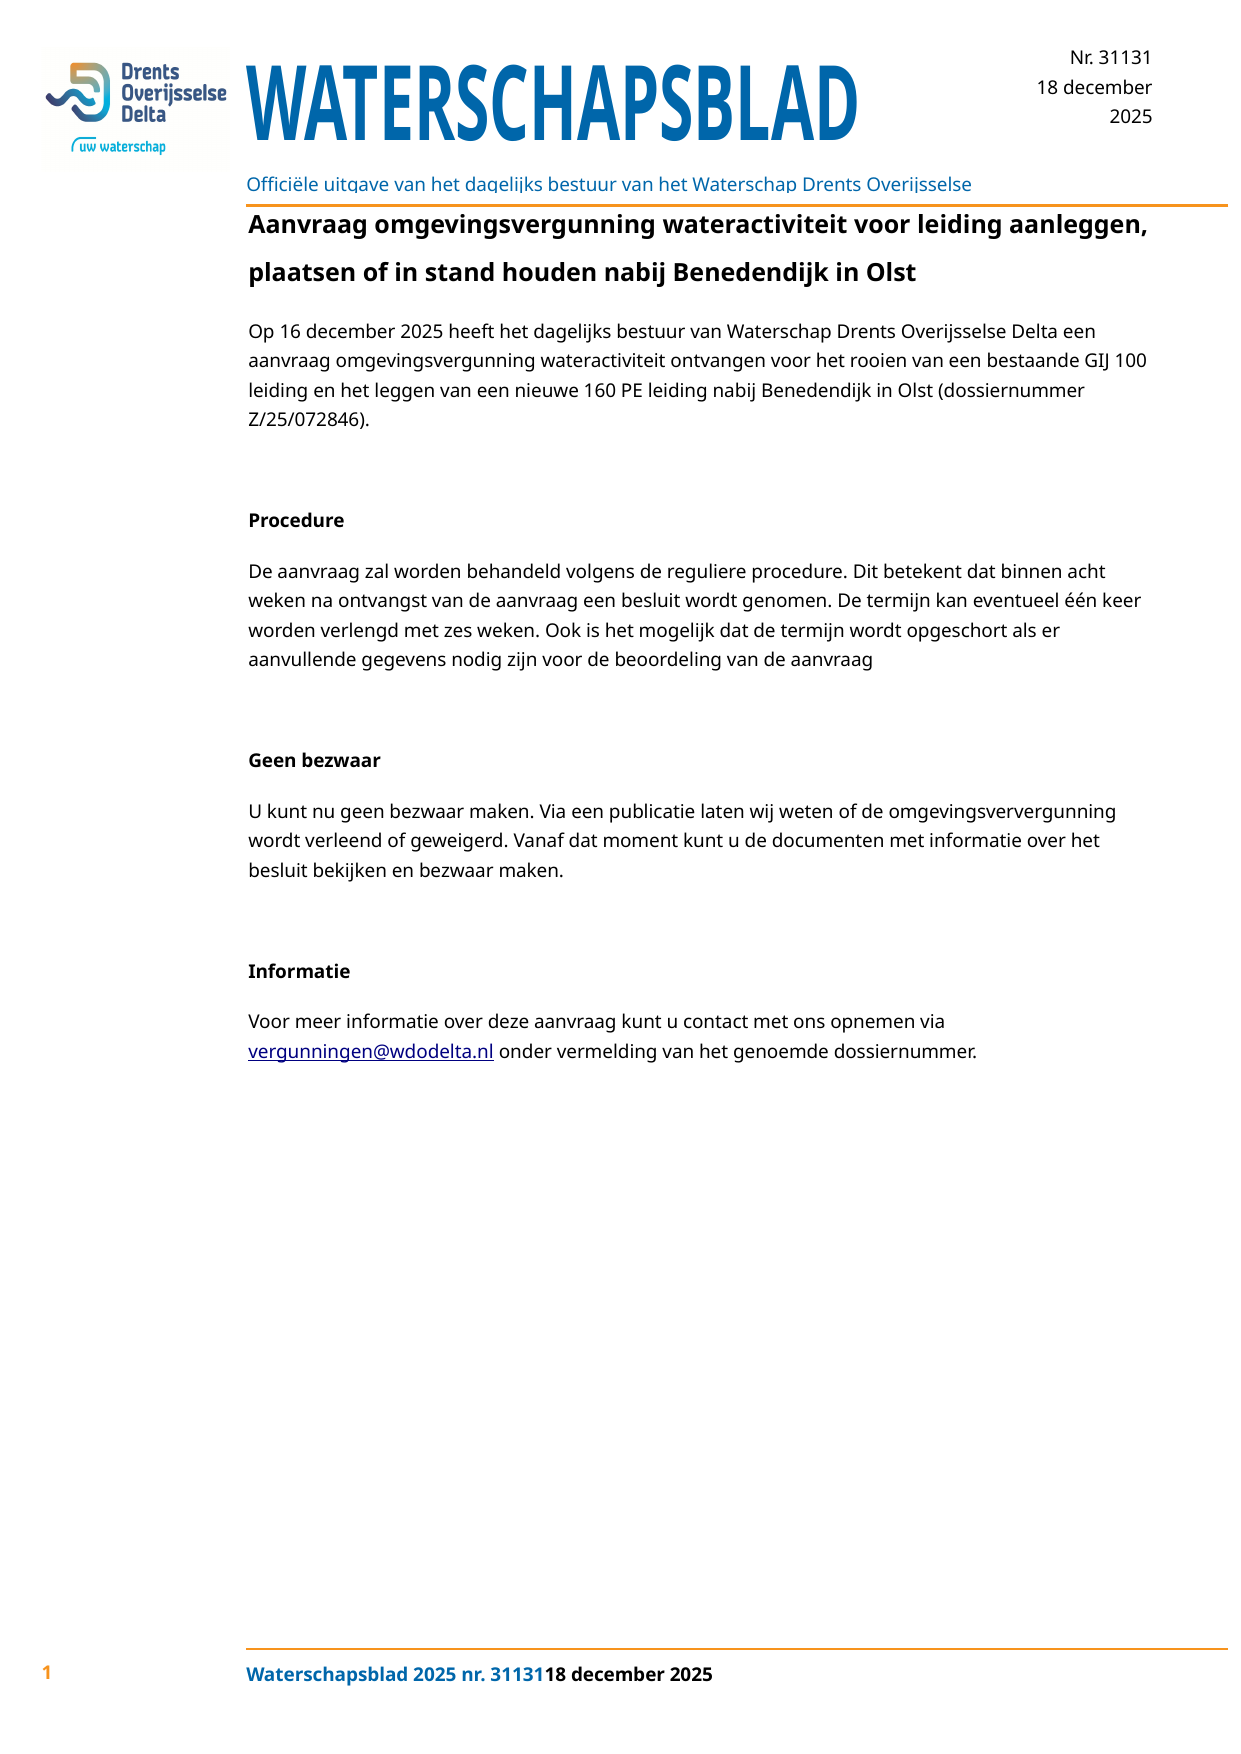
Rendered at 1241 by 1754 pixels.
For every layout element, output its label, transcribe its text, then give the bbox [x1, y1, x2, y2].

text U kunt nu geen bezwaar maken. Via een publicatie laten wij weten of de omgevingsververgunning wordt verleend of geweigerd. Vanaf dat moment kunt u de documenten met informatie over het besluit bekijken en bezwaar maken. [248, 798, 1152, 883]
text Voor meer informatie over deze aanvraag kunt u contact met ons opnemen via vergunningen@wdodelta.nl onder vermelding van het genoemde dossiernummer. [248, 1008, 1152, 1064]
text Procedure [248, 507, 1152, 533]
text Op 16 december 2025 heeft het dagelijks bestuur van Waterschap Drents Overijsselse Delta een aanvraag omgevingsvergunning wateractiviteit ontvangen voor het rooien van een bestaande GIJ 100 leiding en het leggen van een nieuwe 160 PE leiding nabij Benedendijk in Olst (dossiernummer Z/25/072846). [248, 318, 1152, 432]
text De aanvraag zal worden behandeld volgens de reguliere procedure. Dit betekent dat binnen acht weken na ontvangst van de aanvraag een besluit wordt genomen. De termijn kan eventueel één keer worden verlengd met zes weken. Ook is het mogelijk dat de termijn wordt opgeschort als er aanvullende gegevens nodig zijn voor de beoordeling van de aanvraag [248, 558, 1152, 672]
text Geen bezwaar [248, 747, 1152, 773]
picture [41, 47, 231, 172]
text Aanvraag omgevingsvergunning wateractiviteit voor leiding aanleggen, plaatsen of in stand houden nabij Benedendijk in Olst [248, 207, 1152, 288]
text Informatie [248, 958, 1152, 984]
